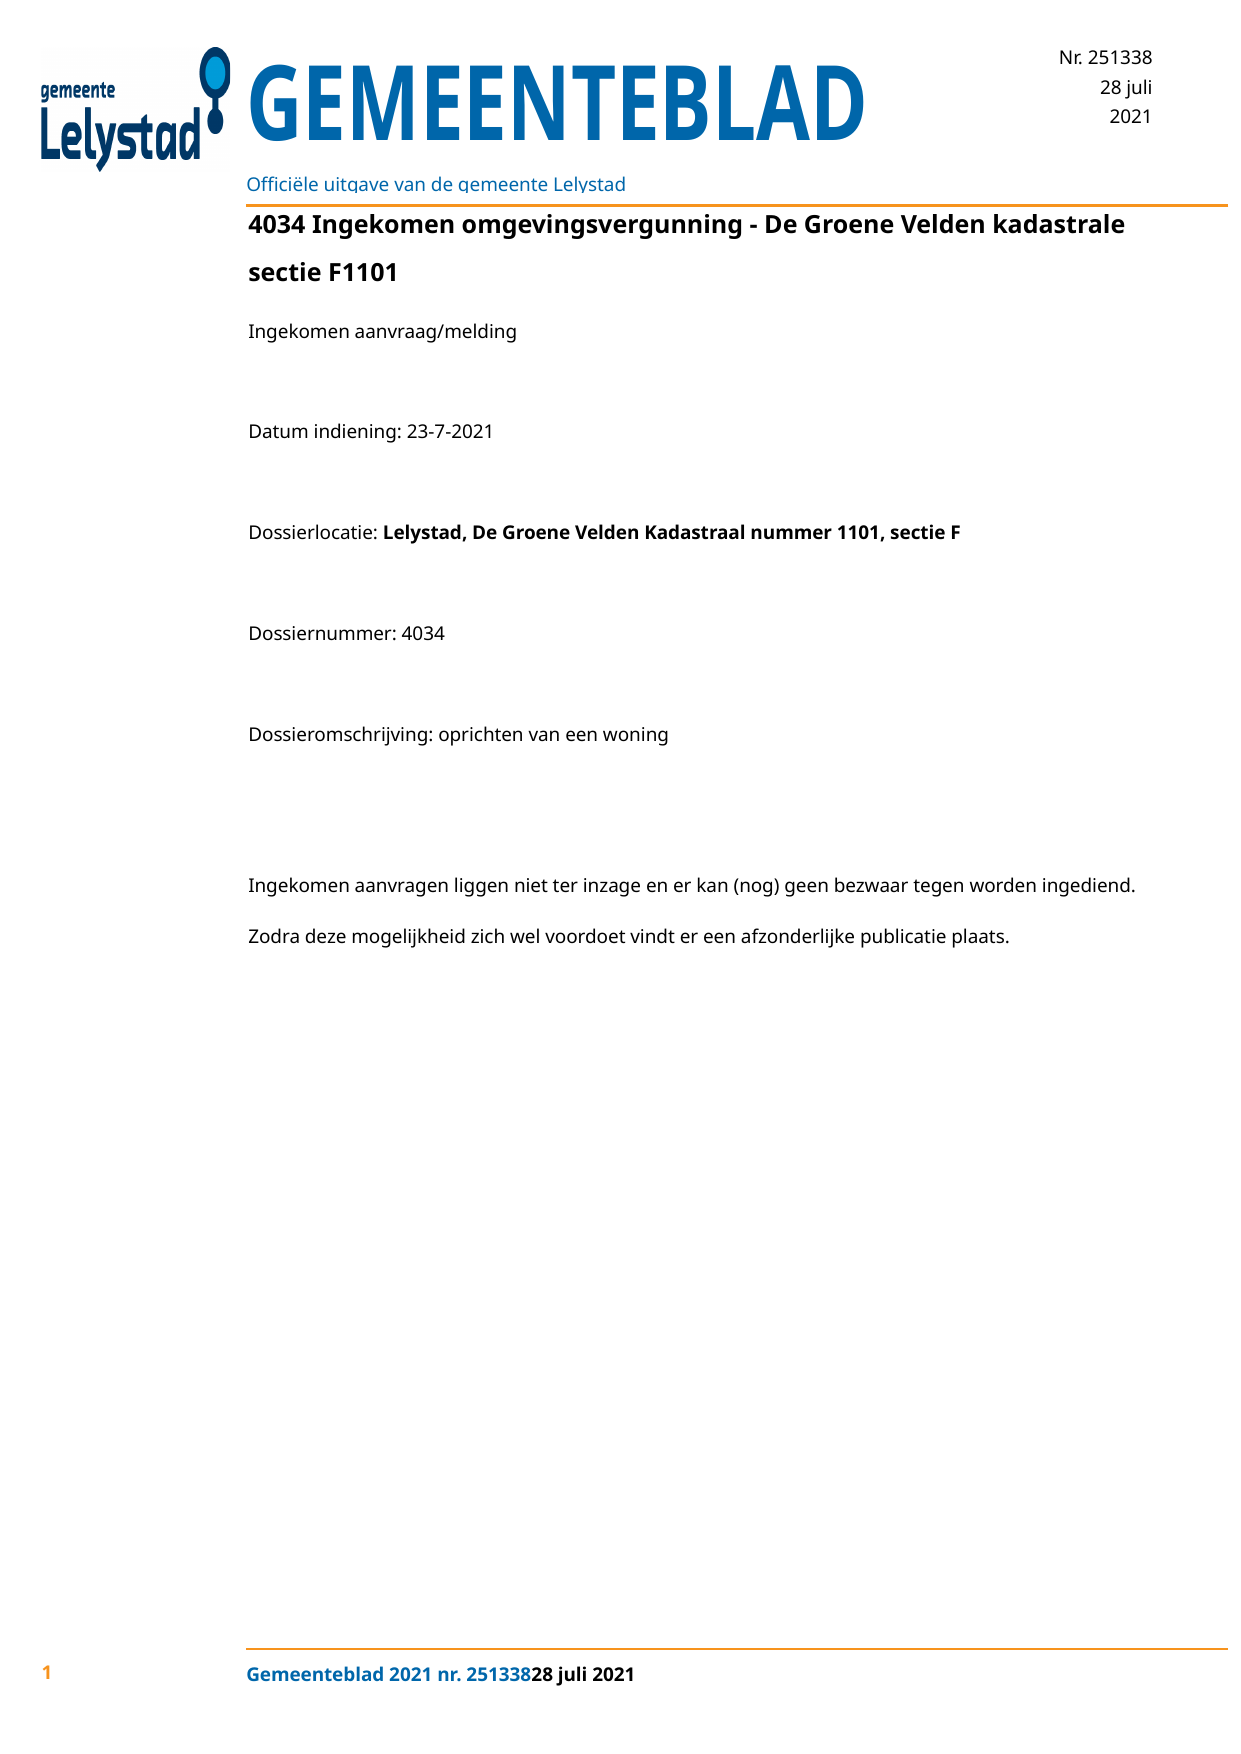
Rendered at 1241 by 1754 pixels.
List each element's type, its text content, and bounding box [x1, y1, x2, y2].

picture [41, 47, 231, 172]
text Dossierlocatie: Lelystad, De Groene Velden Kadastraal nummer 1101, sectie F [248, 519, 1152, 545]
text 4034 Ingekomen omgevingsvergunning - De Groene Velden kadastrale sectie F1101 [248, 207, 1152, 288]
text Dossiernummer: 4034 [248, 620, 1152, 646]
text Dossieromschrijving: oprichten van een woning [248, 721, 1152, 747]
text Zodra deze mogelijkheid zich wel voordoet vindt er een afzonderlijke publicatie plaats. [248, 923, 1152, 949]
text Ingekomen aanvragen liggen niet ter inzage en er kan (nog) geen bezwaar tegen worden ingediend. [248, 872, 1152, 898]
text Datum indiening: 23-7-2021 [248, 419, 1152, 444]
text Ingekomen aanvraag/melding [248, 318, 1152, 344]
